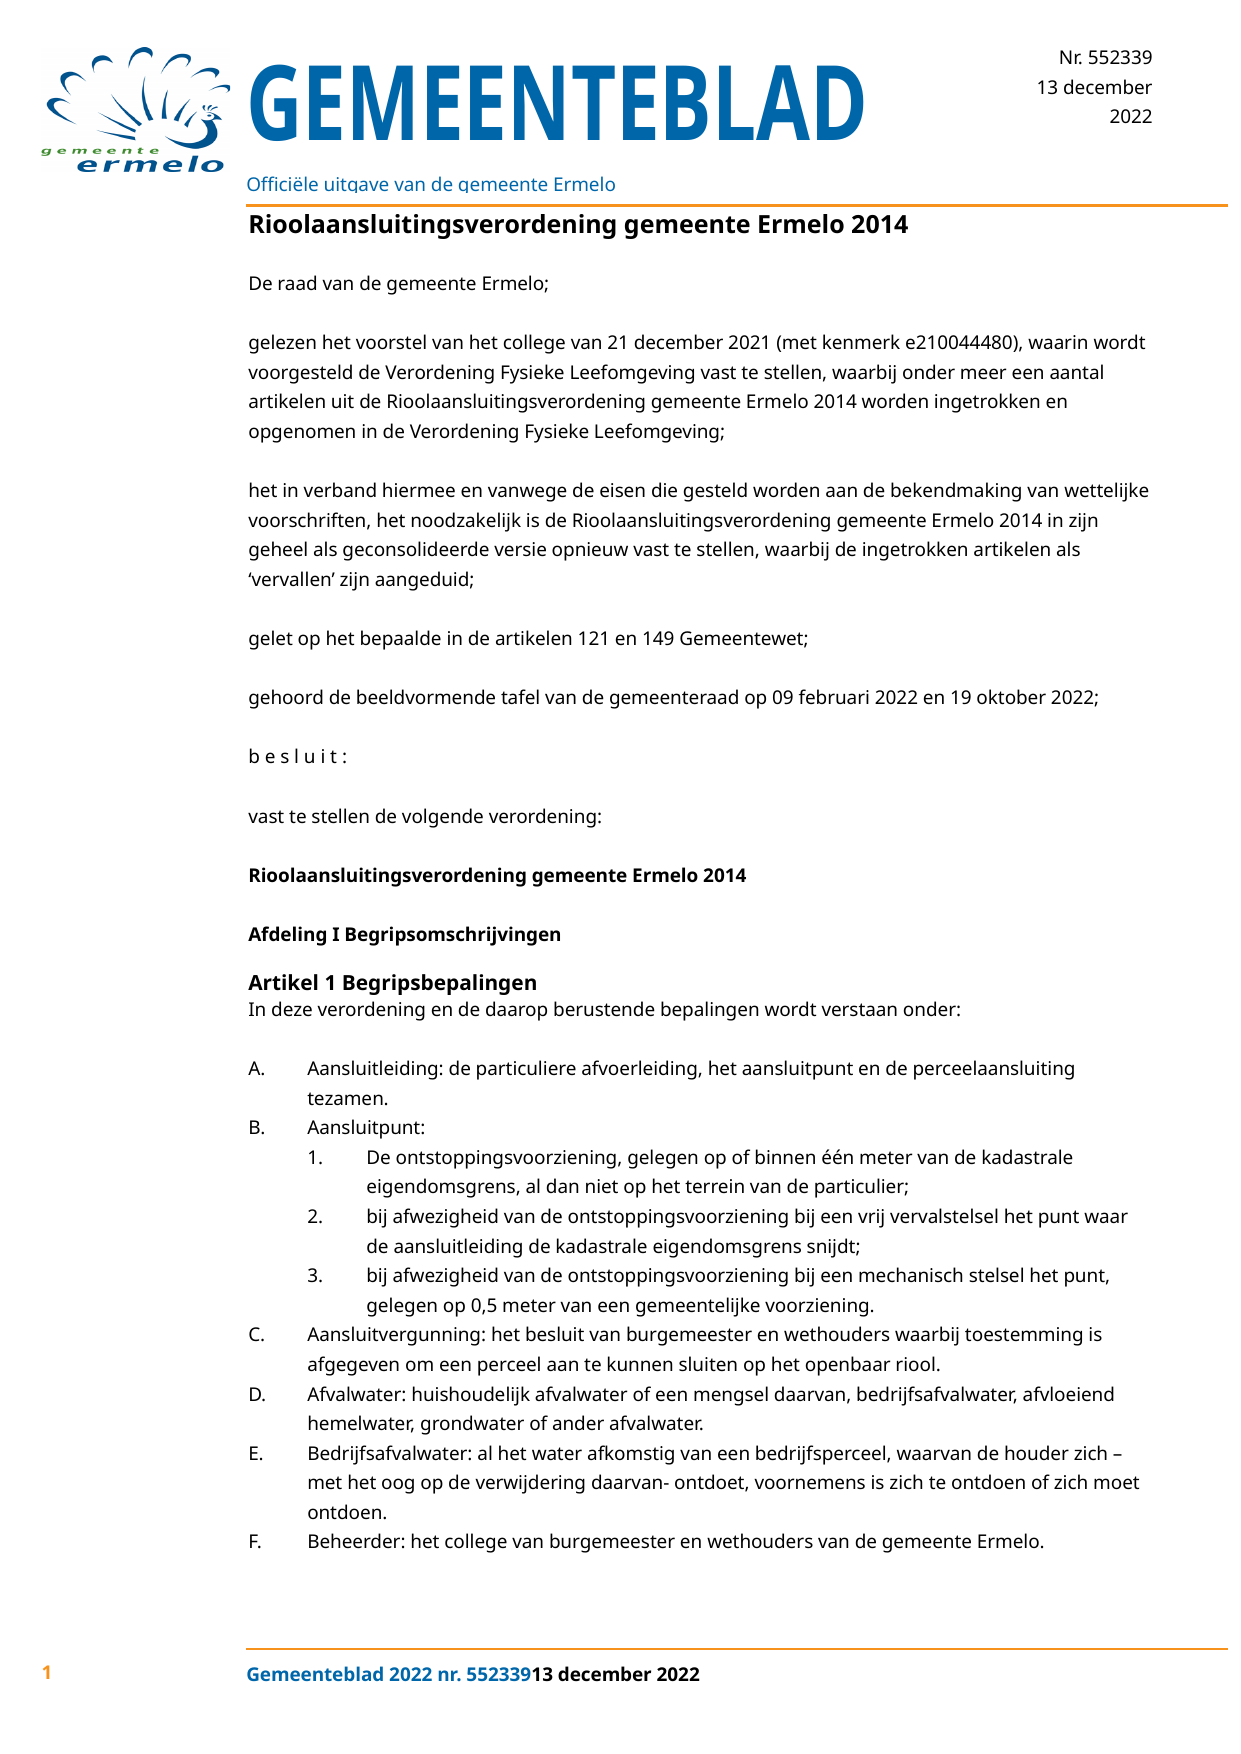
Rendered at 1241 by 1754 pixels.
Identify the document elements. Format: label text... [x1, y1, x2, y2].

list De ontstoppingsvoorziening, gelegen op of binnen één meter van de kadastrale eigendomsgrens, al dan niet op het terrein van de particulier; [307, 1144, 1152, 1199]
text Artikel 1 Begripsbepalingen [248, 968, 1152, 996]
text De raad van de gemeente Ermelo; [248, 270, 1152, 296]
list bij afwezigheid van de ontstoppingsvoorziening bij een mechanisch stelsel het punt, gelegen op 0,5 meter van een gemeentelijke voorziening. [307, 1262, 1152, 1318]
list bij afwezigheid van de ontstoppingsvoorziening bij een vrij vervalstelsel het punt waar de aansluitleiding de kadastrale eigendomsgrens snijdt; [307, 1203, 1152, 1258]
list Bedrijfsafvalwater: al het water afkomstig van een bedrijfsperceel, waarvan de houder zich –met het oog op de verwijdering daarvan- ontdoet, voornemens is zich te ontdoen of zich moet ontdoen. [248, 1440, 1152, 1525]
list Aansluitpunt: [248, 1114, 1152, 1140]
picture [41, 47, 231, 172]
list Aansluitleiding: de particuliere afvoerleiding, het aansluitpunt en de perceelaansluiting tezamen. [248, 1055, 1152, 1111]
text In deze verordening en de daarop berustende bepalingen wordt verstaan onder: [248, 996, 1152, 1022]
text Rioolaansluitingsverordening gemeente Ermelo 2014 [248, 207, 1152, 241]
text gehoord de beeldvormende tafel van de gemeenteraad op 09 februari 2022 en 19 oktober 2022; [248, 684, 1152, 710]
list Afvalwater: huishoudelijk afvalwater of een mengsel daarvan, bedrijfsafvalwater, afvloeiend hemelwater, grondwater of ander afvalwater. [248, 1381, 1152, 1436]
text het in verband hiermee en vanwege de eisen die gesteld worden aan de bekendmaking van wettelijke voorschriften, het noodzakelijk is de Rioolaansluitingsverordening gemeente Ermelo 2014 in zijn geheel als geconsolideerde versie opnieuw vast te stellen, waarbij de ingetrokken artikelen als ‘vervallen’ zijn aangeduid; [248, 477, 1152, 592]
text gelet op het bepaalde in de artikelen 121 en 149 Gemeentewet; [248, 625, 1152, 651]
text b e s l u i t : [248, 744, 1152, 769]
text Afdeling I Begripsomschrijvingen [248, 921, 1152, 947]
text Rioolaansluitingsverordening gemeente Ermelo 2014 [248, 862, 1152, 888]
text vast te stellen de volgende verordening: [248, 803, 1152, 828]
text gelezen het voorstel van het college van 21 december 2021 (met kenmerk e210044480), waarin wordt voorgesteld de Verordening Fysieke Leefomgeving vast te stellen, waarbij onder meer een aantal artikelen uit de Rioolaansluitingsverordening gemeente Ermelo 2014 worden ingetrokken en opgenomen in de Verordening Fysieke Leefomgeving; [248, 329, 1152, 444]
list Aansluitvergunning: het besluit van burgemeester en wethouders waarbij toestemming is afgegeven om een perceel aan te kunnen sluiten op het openbaar riool. [248, 1322, 1152, 1377]
list Beheerder: het college van burgemeester en wethouders van de gemeente Ermelo. [248, 1529, 1152, 1554]
